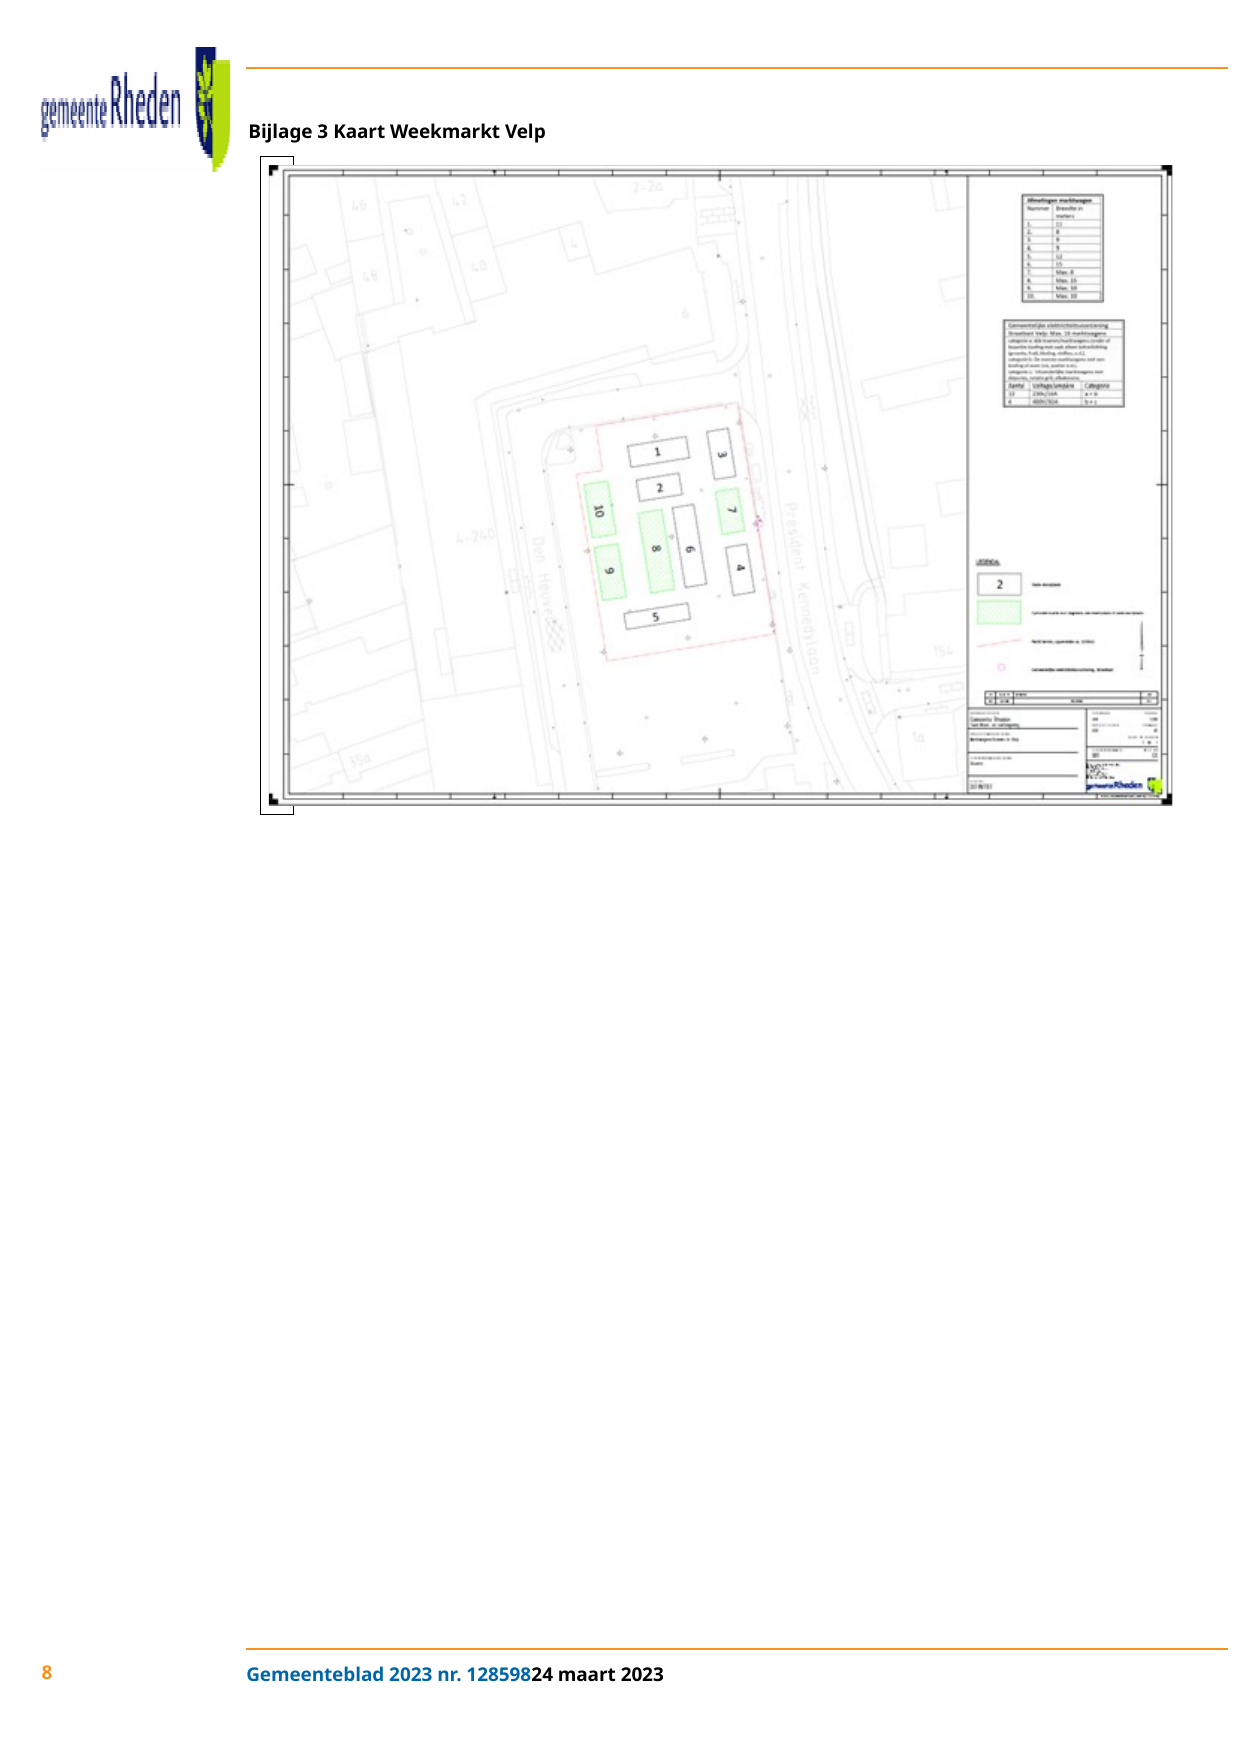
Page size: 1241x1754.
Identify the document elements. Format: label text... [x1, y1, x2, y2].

picture [41, 47, 231, 172]
text Bijlage 3 Kaart Weekmarkt Velp [248, 116, 1152, 144]
picture [268, 165, 1173, 806]
